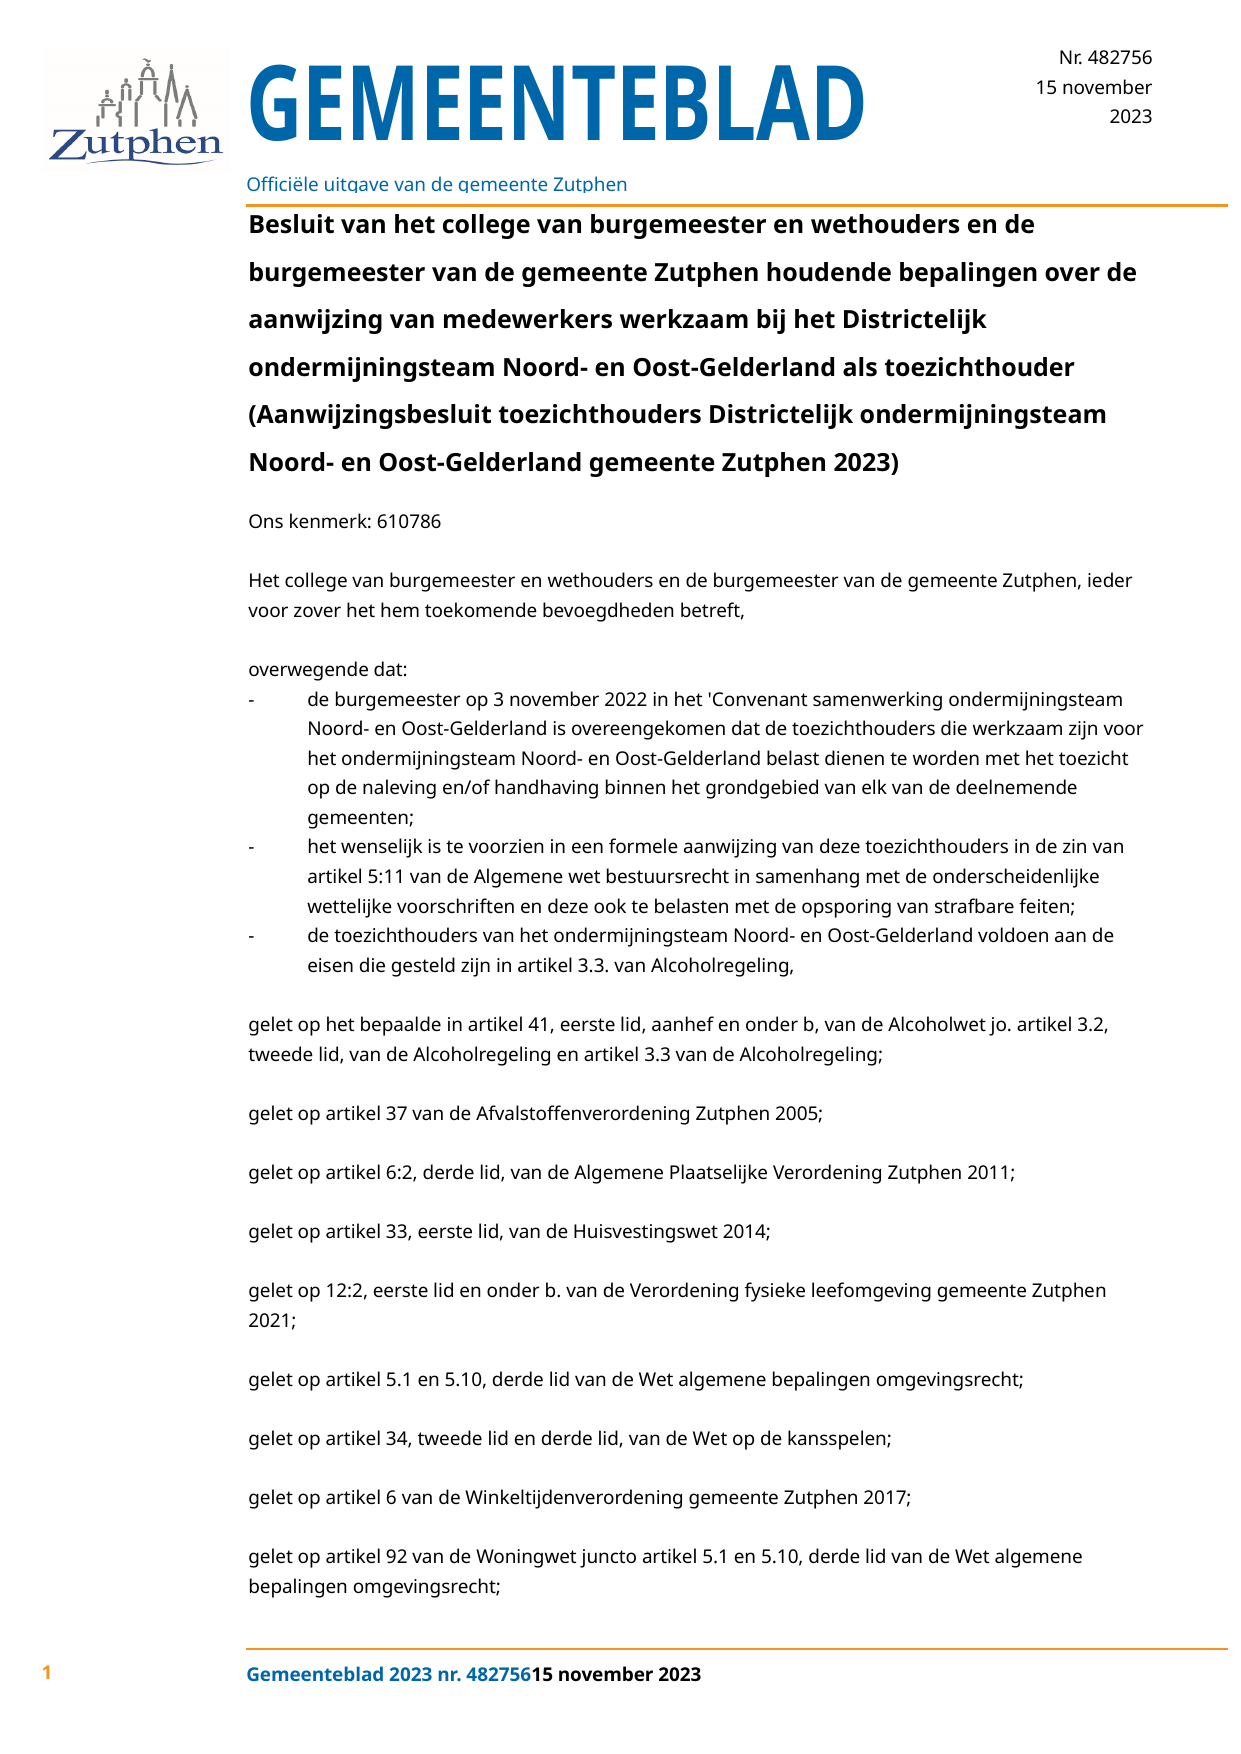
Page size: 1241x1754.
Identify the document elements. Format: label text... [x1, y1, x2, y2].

text gelet op artikel 6:2, derde lid, van de Algemene Plaatselijke Verordening Zutphen 2011; [248, 1159, 1152, 1185]
text gelet op artikel 33, eerste lid, van de Huisvestingswet 2014; [248, 1218, 1152, 1244]
text overwegende dat: [248, 656, 1152, 682]
text gelet op artikel 5.1 en 5.10, derde lid van de Wet algemene bepalingen omgevingsrecht; [248, 1366, 1152, 1392]
text gelet op 12:2, eerste lid en onder b. van de Verordening fysieke leefomgeving gemeente Zutphen 2021; [248, 1277, 1152, 1333]
text Besluit van het college van burgemeester en wethouders en de burgemeester van de gemeente Zutphen houdende bepalingen over de aanwijzing van medewerkers werkzaam bij het Districtelijk ondermijningsteam Noord- en Oost-Gelderland als toezichthouder (Aanwijzingsbesluit toezichthouders Districtelijk ondermijningsteam Noord- en Oost-Gelderland gemeente Zutphen 2023) [248, 207, 1152, 479]
text Ons kenmerk: 610786 [248, 508, 1152, 534]
text gelet op artikel 6 van de Winkeltijdenverordening gemeente Zutphen 2017; [248, 1484, 1152, 1510]
text tweede lid, van de Alcoholregeling en artikel 3.3 van de Alcoholregeling; [248, 1041, 1152, 1067]
text gelet op artikel 37 van de Afvalstoffenverordening Zutphen 2005; [248, 1100, 1152, 1126]
text Het college van burgemeester en wethouders en de burgemeester van de gemeente Zutphen, ieder voor zover het hem toekomende bevoegdheden betreft, [248, 567, 1152, 623]
list de burgemeester op 3 november 2022 in het 'Convenant samenwerking ondermijningsteam Noord- en Oost-Gelderland is overeengekomen dat de toezichthouders die werkzaam zijn voor het ondermijningsteam Noord- en Oost-Gelderland belast dienen te worden met het toezicht op de naleving en/of handhaving binnen het grondgebied van elk van de deelnemende gemeenten; [248, 686, 1152, 830]
text gelet op artikel 92 van de Woningwet juncto artikel 5.1 en 5.10, derde lid van de Wet algemene bepalingen omgevingsrecht; [248, 1544, 1152, 1599]
list de toezichthouders van het ondermijningsteam Noord- en Oost-Gelderland voldoen aan de eisen die gesteld zijn in artikel 3.3. van Alcoholregeling, [248, 922, 1152, 978]
text gelet op artikel 34, tweede lid en derde lid, van de Wet op de kansspelen; [248, 1425, 1152, 1451]
text gelet op het bepaalde in artikel 41, eerste lid, aanhef en onder b, van de Alcoholwet jo. artikel 3.2, [248, 1011, 1152, 1037]
list het wenselijk is te voorzien in een formele aanwijzing van deze toezichthouders in de zin van artikel 5:11 van de Algemene wet bestuursrecht in samenhang met de onderscheidenlijke wettelijke voorschriften en deze ook te belasten met de opsporing van strafbare feiten; [248, 834, 1152, 919]
picture [41, 47, 231, 172]
